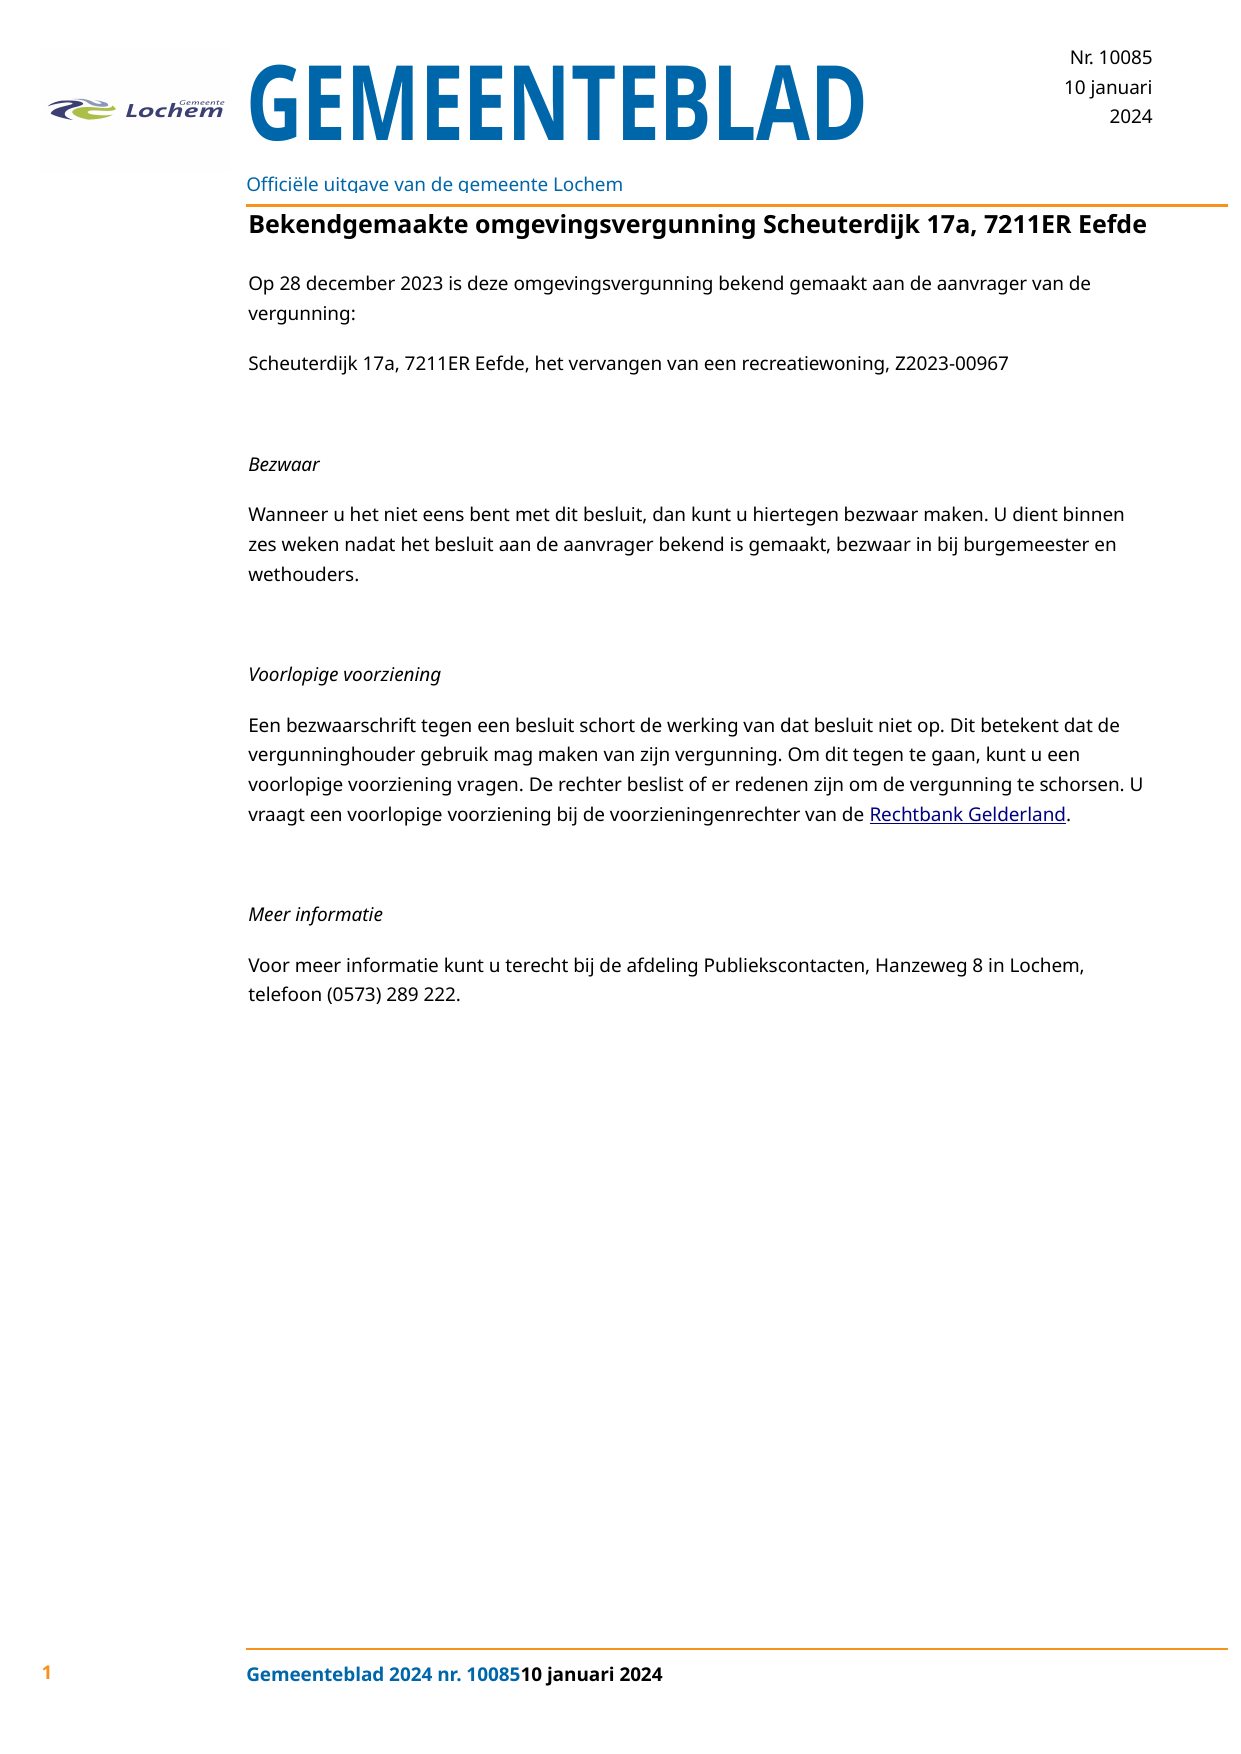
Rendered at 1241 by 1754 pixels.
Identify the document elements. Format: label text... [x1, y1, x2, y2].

text Wanneer u het niet eens bent met dit besluit, dan kunt u hiertegen bezwaar maken. U dient binnen zes weken nadat het besluit aan de aanvrager bekend is gemaakt, bezwaar in bij burgemeester en wethouders. [248, 502, 1152, 586]
picture [41, 47, 231, 172]
text Bekendgemaakte omgevingsvergunning Scheuterdijk 17a, 7211ER Eefde [248, 207, 1152, 241]
text Een bezwaarschrift tegen een besluit schort de werking van dat besluit niet op. Dit betekent dat de vergunninghouder gebruik mag maken van zijn vergunning. Om dit tegen te gaan, kunt u een voorlopige voorziening vragen. De rechter beslist of er redenen zijn om de vergunning te schorsen. U vraagt een voorlopige voorziening bij de voorzieningenrechter van de Rechtbank Gelderland. [248, 712, 1152, 826]
text Voorlopige voorziening [248, 662, 1152, 687]
text Meer informatie [248, 902, 1152, 927]
text Op 28 december 2023 is deze omgevingsvergunning bekend gemaakt aan de aanvrager van de vergunning: [248, 270, 1152, 326]
text Scheuterdijk 17a, 7211ER Eefde, het vervangen van een recreatiewoning, Z2023-00967 [248, 350, 1152, 376]
text Voor meer informatie kunt u terecht bij de afdeling Publiekscontacten, Hanzeweg 8 in Lochem, telefoon (0573) 289 222. [248, 952, 1152, 1007]
text Bezwaar [248, 451, 1152, 477]
